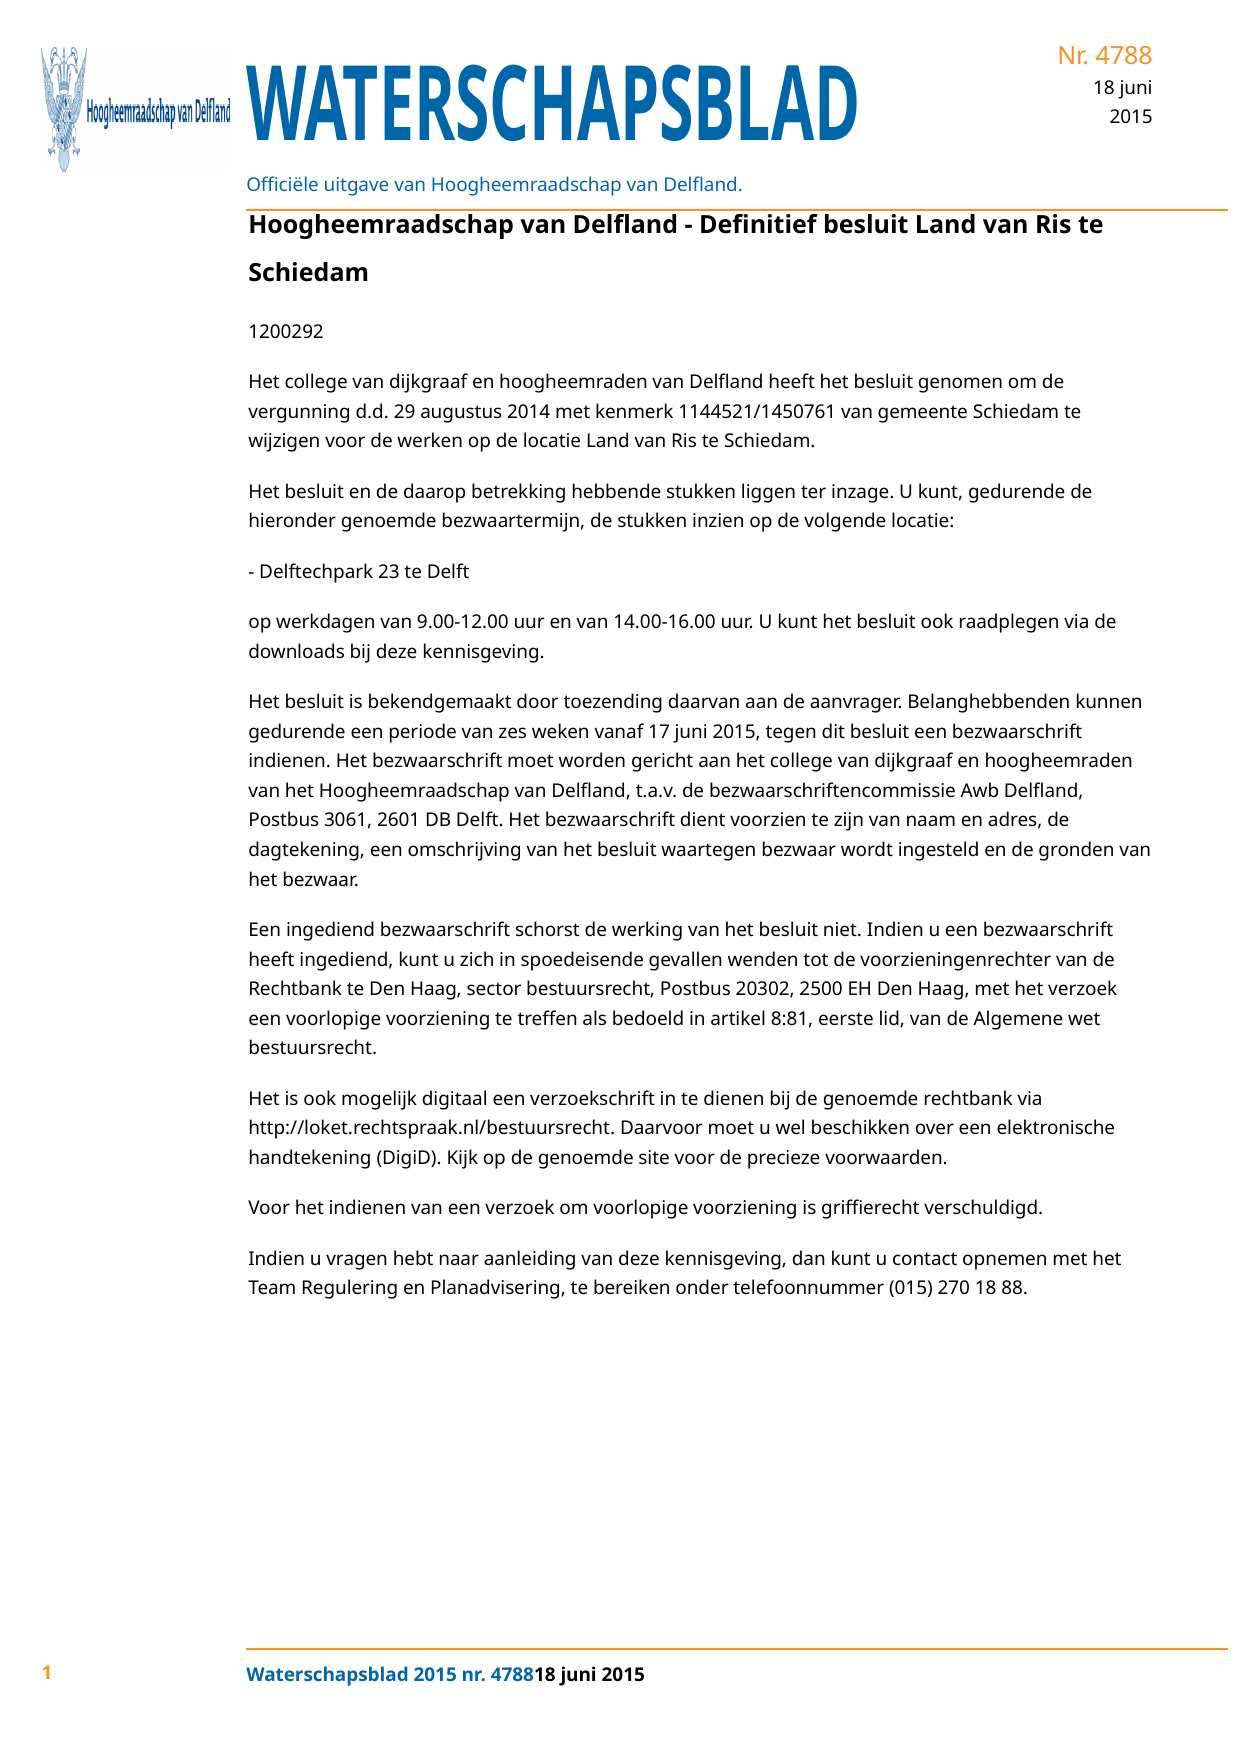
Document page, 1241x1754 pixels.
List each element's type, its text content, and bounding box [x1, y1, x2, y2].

text Voor het indienen van een verzoek om voorlopige voorziening is griffierecht verschuldigd. [248, 1194, 1152, 1220]
text Een ingediend bezwaarschrift schorst de werking van het besluit niet. Indien u een bezwaarschrift heeft ingediend, kunt u zich in spoedeisende gevallen wenden tot de voorzieningenrechter van de Rechtbank te Den Haag, sector bestuursrecht, Postbus 20302, 2500 EH Den Haag, met het verzoek een voorlopige voorziening te treffen als bedoeld in artikel 8:81, eerste lid, van de Algemene wet bestuursrecht. [248, 916, 1152, 1060]
text 1200292 [248, 318, 1152, 344]
text Het besluit en de daarop betrekking hebbende stukken liggen ter inzage. U kunt, gedurende de hieronder genoemde bezwaartermijn, de stukken inzien op de volgende locatie: [248, 478, 1152, 533]
text Het is ook mogelijk digitaal een verzoekschrift in te dienen bij de genoemde rechtbank via http://loket.rechtspraak.nl/bestuursrecht. Daarvoor moet u wel beschikken over een elektronische handtekening (DigiD). Kijk op de genoemde site voor de precieze voorwaarden. [248, 1085, 1152, 1170]
picture [41, 47, 231, 172]
text Hoogheemraadschap van Delfland - Definitief besluit Land van Ris te Schiedam [248, 211, 1152, 288]
text op werkdagen van 9.00-12.00 uur en van 14.00-16.00 uur. U kunt het besluit ook raadplegen via de downloads bij deze kennisgeving. [248, 608, 1152, 664]
text Het college van dijkgraaf en hoogheemraden van Delfland heeft het besluit genomen om de vergunning d.d. 29 augustus 2014 met kenmerk 1144521/1450761 van gemeente Schiedam te wijzigen voor de werken op de locatie Land van Ris te Schiedam. [248, 368, 1152, 453]
text Indien u vragen hebt naar aanleiding van deze kennisgeving, dan kunt u contact opnemen met het Team Regulering en Planadvisering, te bereiken onder telefoonnummer (015) 270 18 88. [248, 1245, 1152, 1300]
text - Delftechpark 23 te Delft [248, 558, 1152, 584]
text Het besluit is bekendgemaakt door toezending daarvan aan de aanvrager. Belanghebbenden kunnen gedurende een periode van zes weken vanaf 17 juni 2015, tegen dit besluit een bezwaarschrift indienen. Het bezwaarschrift moet worden gericht aan het college van dijkgraaf en hoogheemraden van het Hoogheemraadschap van Delfland, t.a.v. de bezwaarschriftencommissie Awb Delfland, Postbus 3061, 2601 DB Delft. Het bezwaarschrift dient voorzien te zijn van naam en adres, de dagtekening, een omschrijving van het besluit waartegen bezwaar wordt ingesteld en de gronden van het bezwaar. [248, 688, 1152, 892]
